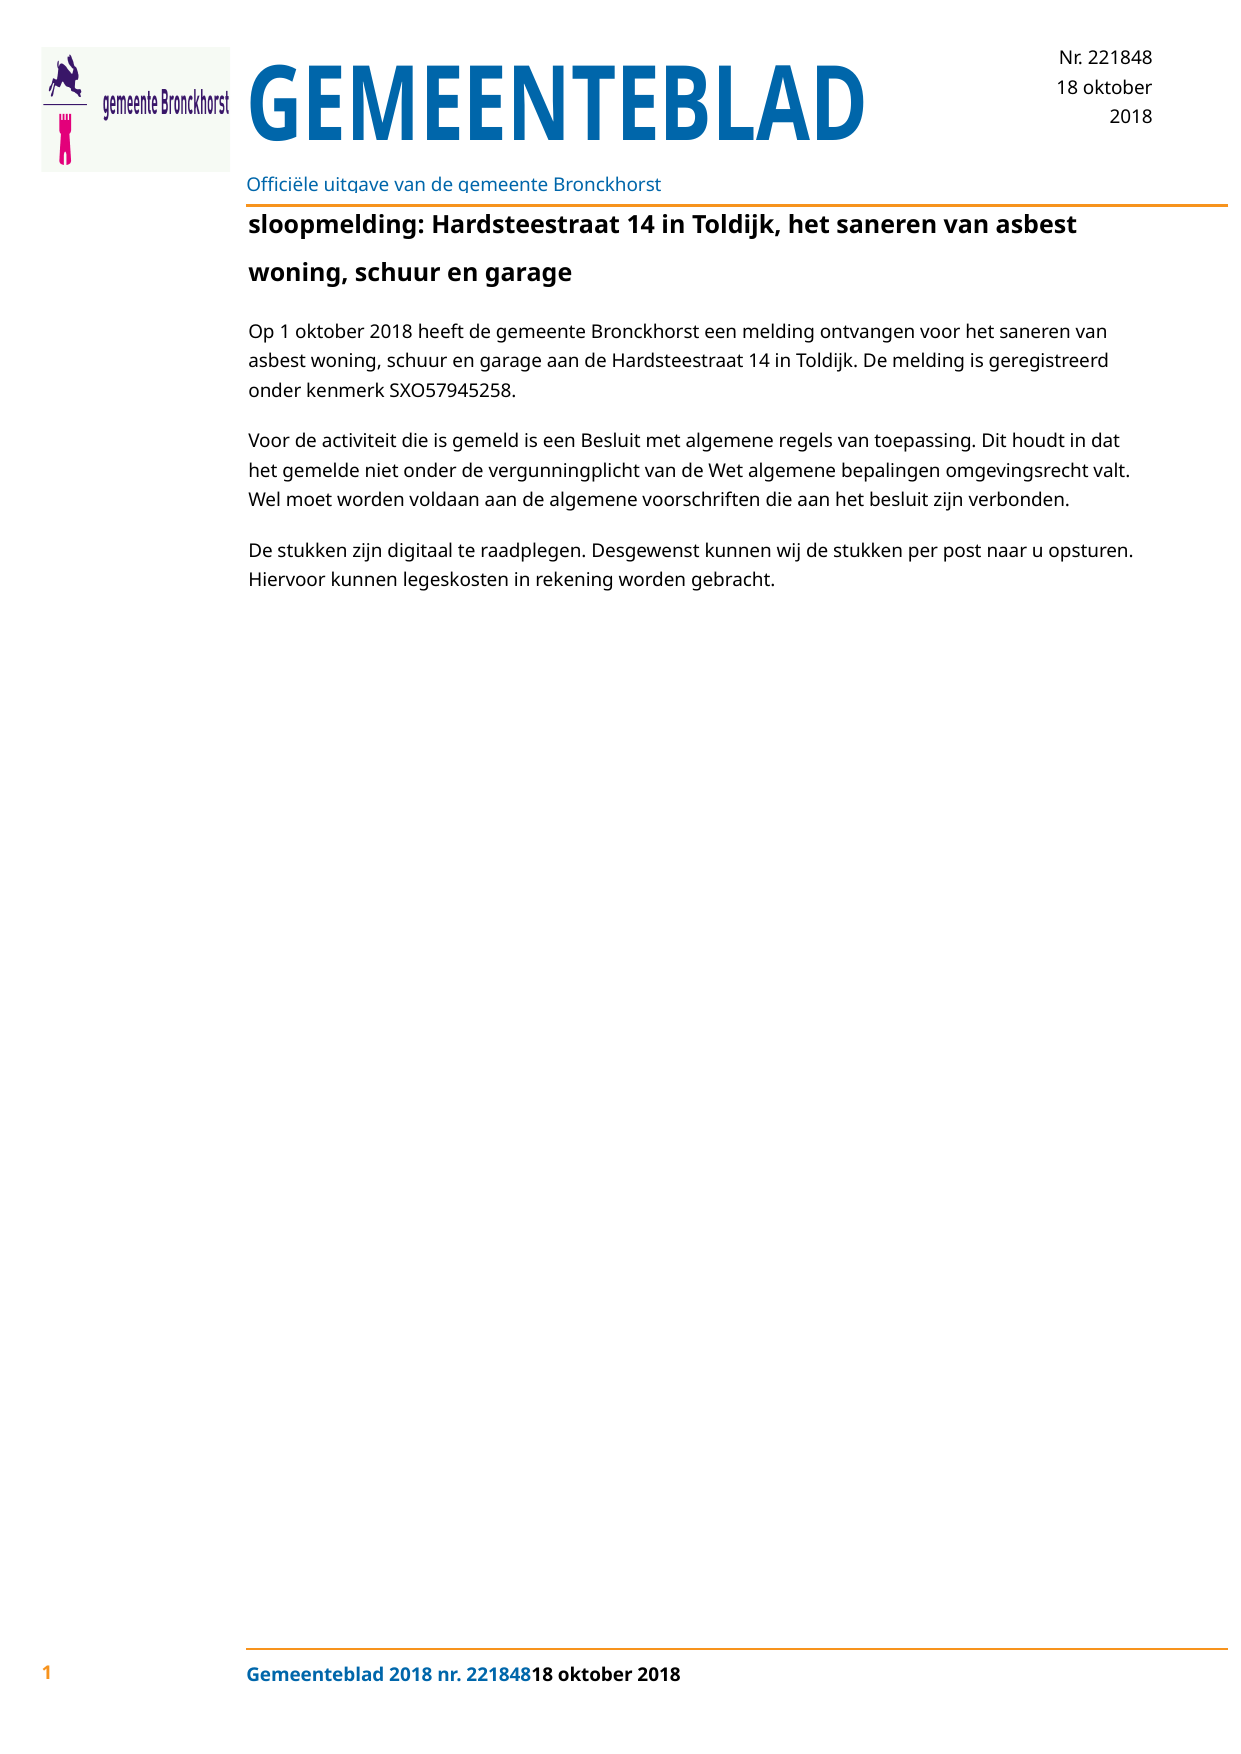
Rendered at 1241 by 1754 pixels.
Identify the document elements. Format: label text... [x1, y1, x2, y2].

text Op 1 oktober 2018 heeft de gemeente Bronckhorst een melding ontvangen voor het saneren van asbest woning, schuur en garage aan de Hardsteestraat 14 in Toldijk. De melding is geregistreerd onder kenmerk SXO57945258. [248, 318, 1152, 403]
text Voor de activiteit die is gemeld is een Besluit met algemene regels van toepassing. Dit houdt in dat het gemelde niet onder de vergunningplicht van de Wet algemene bepalingen omgevingsrecht valt. Wel moet worden voldaan aan de algemene voorschriften die aan het besluit zijn verbonden. [248, 427, 1152, 512]
text De stukken zijn digitaal te raadplegen. Desgewenst kunnen wij de stukken per post naar u opsturen. Hiervoor kunnen legeskosten in rekening worden gebracht. [248, 537, 1152, 592]
text sloopmelding: Hardsteestraat 14 in Toldijk, het saneren van asbest woning, schuur en garage [248, 207, 1152, 288]
picture [41, 47, 231, 172]
